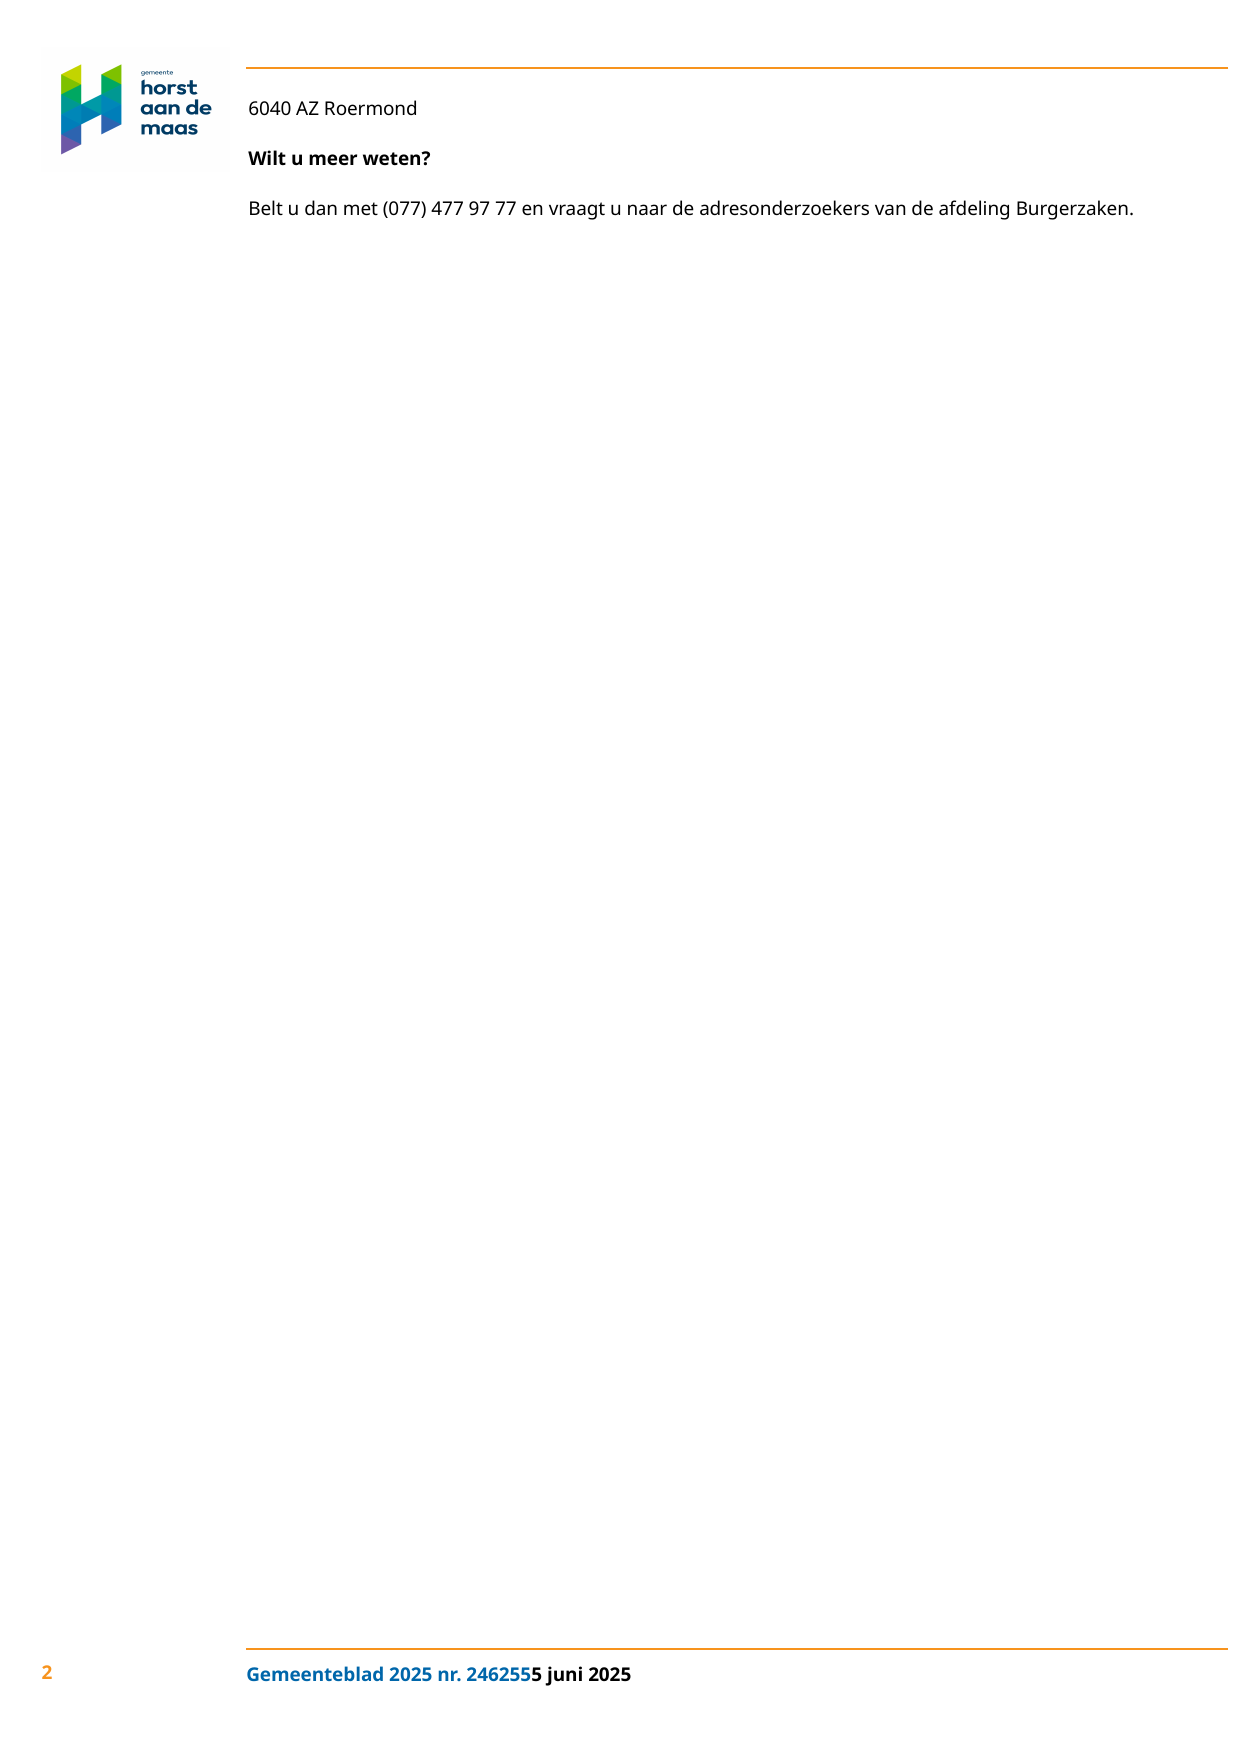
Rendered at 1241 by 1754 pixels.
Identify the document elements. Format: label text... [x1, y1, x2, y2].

text Belt u dan met (077) 477 97 77 en vraagt u naar de adresonderzoekers van de afdeling Burgerzaken. [248, 196, 1152, 221]
text 6040 AZ Roermond [248, 95, 1152, 121]
text Wilt u meer weten? [248, 145, 1152, 171]
picture [41, 47, 231, 172]
